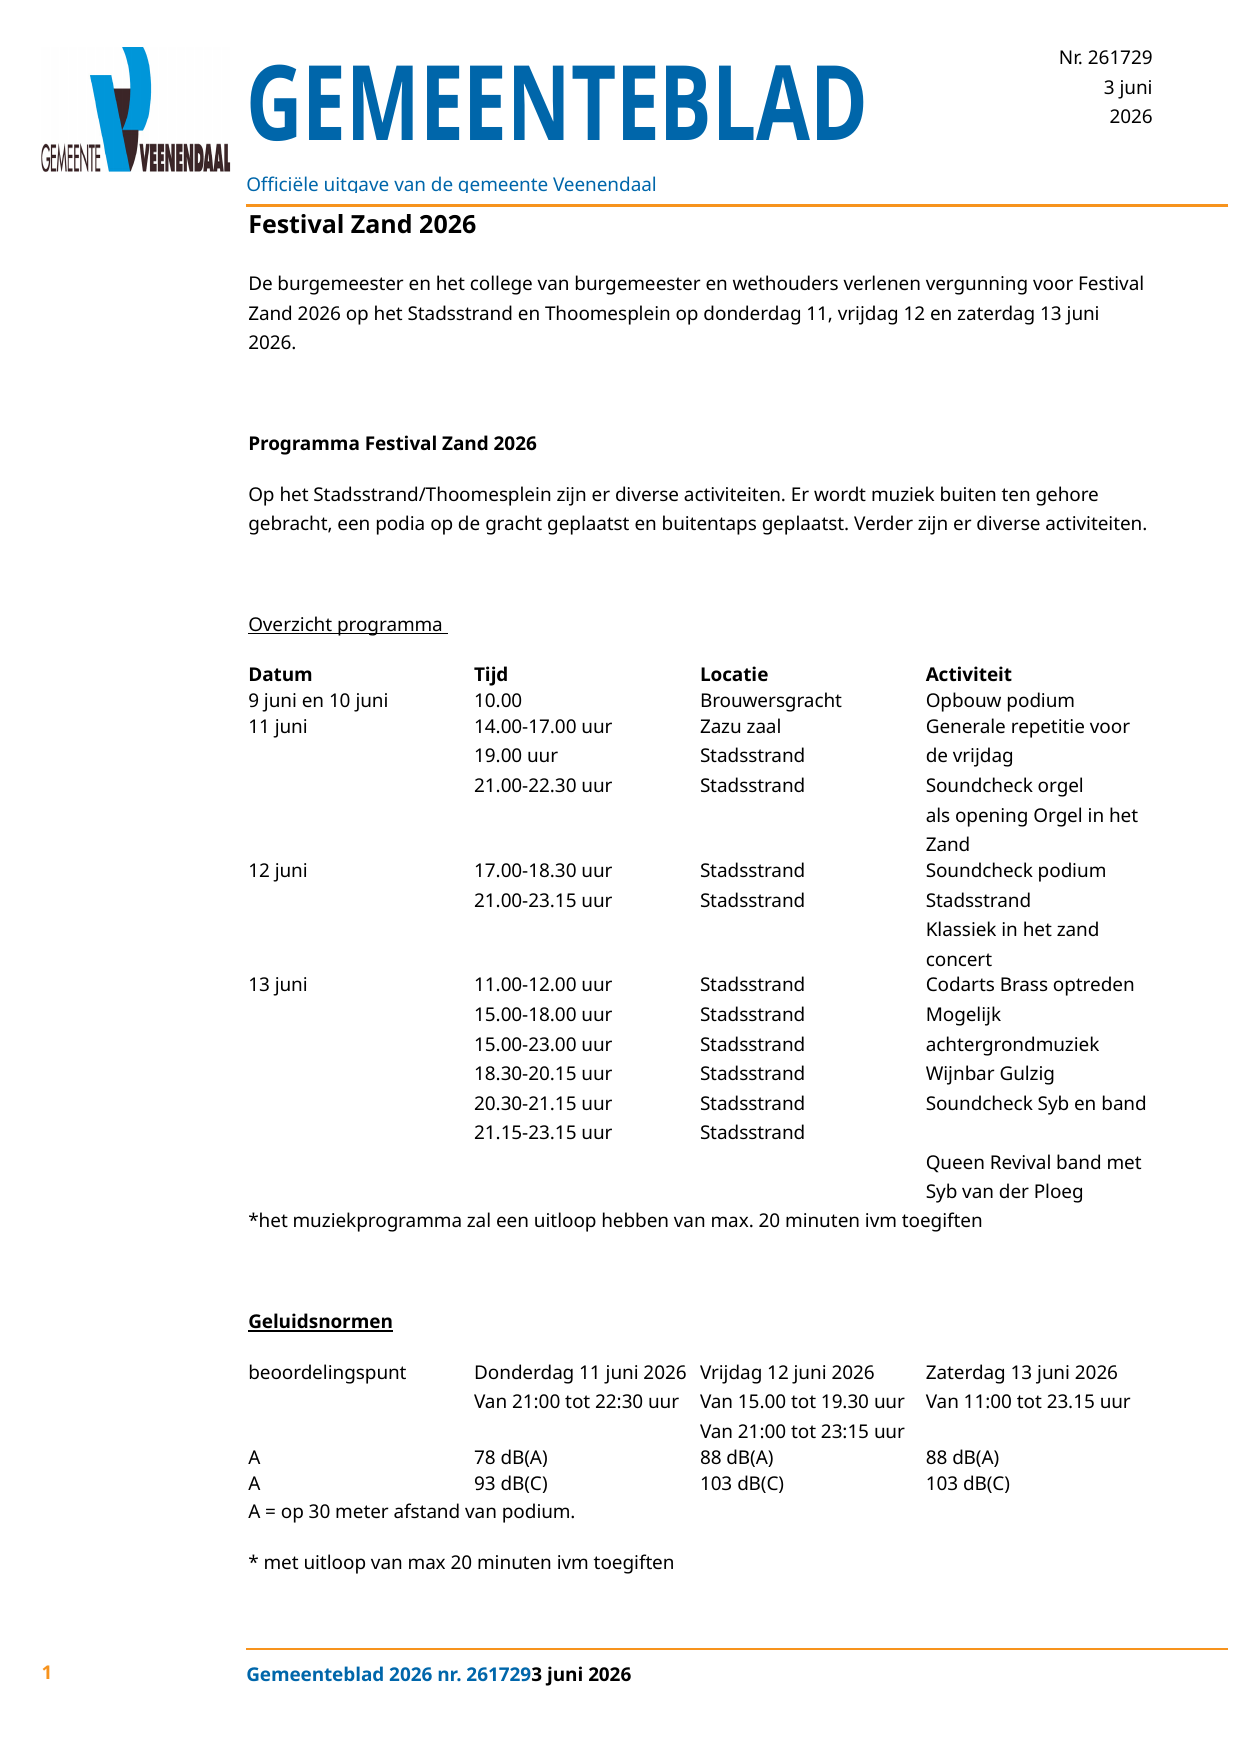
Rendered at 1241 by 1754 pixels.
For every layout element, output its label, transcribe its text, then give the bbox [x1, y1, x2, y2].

text *het muziekprogramma zal een uitloop hebben van max. 20 minuten ivm toegiften [248, 1208, 1152, 1233]
table_header Activiteit [926, 662, 1152, 687]
table_cell 17.00-18.30 uur 21.00-23.15 uur [474, 857, 700, 972]
text De burgemeester en het college van burgemeester en wethouders verlenen vergunning voor Festival Zand 2026 op het Stadsstrand en Thoomesplein op donderdag 11, vrijdag 12 en zaterdag 13 juni 2026. [248, 270, 1152, 355]
table_cell Stadsstrand Stadsstrand Stadsstrand Stadsstrand Stadsstrand Stadsstrand [700, 972, 926, 1204]
table_cell Brouwersgracht [700, 688, 926, 713]
text Programma Festival Zand 2026 [248, 430, 1152, 456]
table_cell 88 dB(A) [700, 1444, 926, 1470]
table_cell 9 juni en 10 juni [248, 688, 474, 713]
table_cell 103 dB(C) [700, 1470, 926, 1495]
table_cell 88 dB(A) [926, 1444, 1152, 1470]
picture [41, 47, 130, 172]
table_cell Codarts Brass optreden Mogelijk achtergrondmuziek Wijnbar Gulzig Soundcheck Syb en band Queen Revival band met Syb van der Ploeg [926, 972, 1152, 1204]
table_header Tijd [474, 662, 700, 687]
table_cell 13 juni [248, 972, 474, 1204]
table_header Locatie [700, 662, 926, 687]
table_cell Generale repetitie voor de vrijdag Soundcheck orgel als opening Orgel in het Zand [926, 713, 1152, 857]
table_cell 11 juni [248, 713, 474, 857]
text Op het Stadsstrand/Thoomesplein zijn er diverse activiteiten. Er wordt muziek buiten ten gehore gebracht, een podia op de gracht geplaatst en buitentaps geplaatst. Verder zijn er diverse activiteiten. [248, 481, 1152, 536]
table_header beoordelingspunt [248, 1359, 474, 1444]
table_cell 93 dB(C) [474, 1470, 700, 1495]
text Overzicht programma [248, 611, 1152, 637]
table_cell Opbouw podium [926, 688, 1152, 713]
text * met uitloop van max 20 minuten ivm toegiften [248, 1549, 1152, 1575]
table_cell Stadsstrand Stadsstrand [700, 857, 926, 972]
table_cell 78 dB(A) [474, 1444, 700, 1470]
text A = op 30 meter afstand van podium. [248, 1499, 1152, 1524]
table_cell 10.00 [474, 688, 700, 713]
table_cell A [248, 1470, 474, 1495]
table_header Zaterdag 13 juni 2026 Van 11:00 tot 23.15 uur [926, 1359, 1152, 1444]
table_cell 103 dB(C) [926, 1470, 1152, 1495]
table_cell Zazu zaal Stadsstrand Stadsstrand [700, 713, 926, 857]
table_cell 14.00-17.00 uur 19.00 uur 21.00-22.30 uur [474, 713, 700, 857]
table_cell Soundcheck podium Stadsstrand Klassiek in het zand concert [926, 857, 1152, 972]
table_header Datum [248, 662, 474, 687]
table_cell 11.00-12.00 uur 15.00-18.00 uur 15.00-23.00 uur 18.30-20.15 uur 20.30-21.15 uur 21.15-23.15 uur [474, 972, 700, 1204]
text Geluidsnormen [248, 1308, 1152, 1334]
table_cell 12 juni [248, 857, 474, 972]
table_header Donderdag 11 juni 2026 Van 21:00 tot 22:30 uur [474, 1359, 700, 1444]
text Festival Zand 2026 [248, 207, 1152, 241]
picture [123, 47, 231, 172]
table_cell A [248, 1444, 474, 1470]
table_header Vrijdag 12 juni 2026 Van 15.00 tot 19.30 uur Van 21:00 tot 23:15 uur [700, 1359, 926, 1444]
